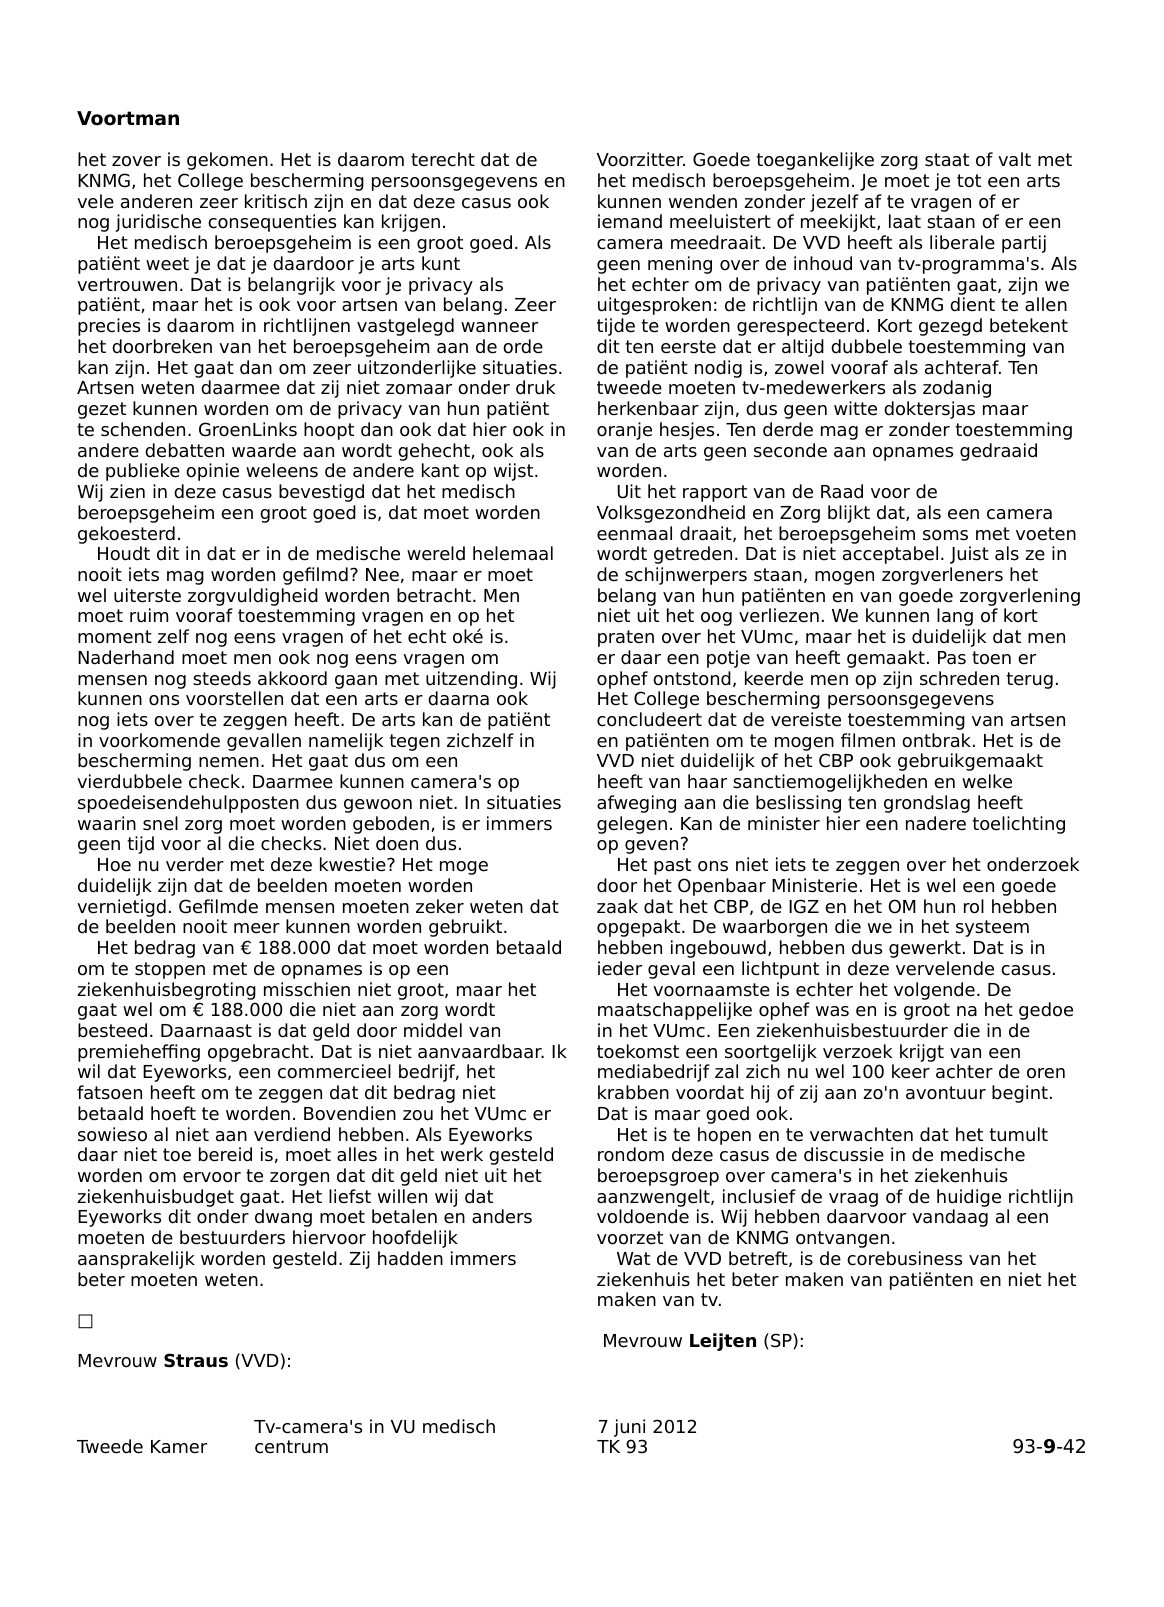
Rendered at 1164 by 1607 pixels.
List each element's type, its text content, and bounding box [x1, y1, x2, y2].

text □ [77, 1310, 567, 1331]
text Het medisch beroepsgeheim is een groot goed. Als patiënt weet je dat je daardoor je arts kunt vertrouwen. Dat is belangrijk voor je privacy als patiënt, maar het is ook voor artsen van belang. Zeer precies is daarom in richtlijnen vastgelegd wanneer het doorbreken van het beroepsgeheim aan de orde kan zijn. Het gaat dan om zeer uitzonderlijke situaties. Artsen weten daarmee dat zij niet zomaar onder druk gezet kunnen worden om de privacy van hun patiënt te schenden. GroenLinks hoopt dan ook dat hier ook in andere debatten waarde aan wordt gehecht, ook als de publieke opinie weleens de andere kant op wijst. Wij zien in deze casus bevestigd dat het medisch beroepsgeheim een groot goed is, dat moet worden gekoesterd. [77, 233, 567, 544]
text Uit het rapport van de Raad voor de Volksgezondheid en Zorg blijkt dat, als een camera eenmaal draait, het beroepsgeheim soms met voeten wordt getreden. Dat is niet acceptabel. Juist als ze in de schijnwerpers staan, mogen zorgverleners het belang van hun patiënten en van goede zorgverlening niet uit het oog verliezen. We kunnen lang of kort praten over het VUmc, maar het is duidelijk dat men er daar een potje van heeft gemaakt. Pas toen er ophef ontstond, keerde men op zijn schreden terug. Het College bescherming persoonsgegevens concludeert dat de vereiste toestemming van artsen en patiënten om te mogen filmen ontbrak. Het is de VVD niet duidelijk of het CBP ook gebruikgemaakt heeft van haar sanctiemogelijkheden en welke afweging aan die beslissing ten grondslag heeft gelegen. Kan de minister hier een nadere toelichting op geven? [596, 482, 1087, 855]
text Hoe nu verder met deze kwestie? Het moge duidelijk zijn dat de beelden moeten worden vernietigd. Gefilmde mensen moeten zeker weten dat de beelden nooit meer kunnen worden gebruikt. [77, 855, 567, 938]
text Het is te hopen en te verwachten dat het tumult rondom deze casus de discussie in de medische beroepsgroep over camera's in het ziekenhuis aanzwengelt, inclusief de vraag of de huidige richtlijn voldoende is. Wij hebben daarvoor vandaag al een voorzet van de KNMG ontvangen. [596, 1124, 1087, 1249]
text Het voornaamste is echter het volgende. De maatschappelijke ophef was en is groot na het gedoe in het VUmc. Een ziekenhuisbestuurder die in de toekomst een soortgelijk verzoek krijgt van een mediabedrijf zal zich nu wel 100 keer achter de oren krabben voordat hij of zij aan zo'n avontuur begint. Dat is maar goed ook. [596, 979, 1087, 1124]
text Mevrouw Leijten (SP): [596, 1331, 1087, 1352]
text Wat de VVD betreft, is de corebusiness van het ziekenhuis het beter maken van patiënten en niet het maken van tv. [596, 1249, 1087, 1311]
text Het bedrag van € 188.000 dat moet worden betaald om te stoppen met de opnames is op een ziekenhuisbegroting misschien niet groot, maar het gaat wel om € 188.000 die niet aan zorg wordt besteed. Daarnaast is dat geld door middel van premieheffing opgebracht. Dat is niet aanvaardbaar. Ik wil dat Eyeworks, een commercieel bedrijf, het fatsoen heeft om te zeggen dat dit bedrag niet betaald hoeft te worden. Bovendien zou het VUmc er sowieso al niet aan verdiend hebben. Als Eyeworks daar niet toe bereid is, moet alles in het werk gesteld worden om ervoor te zorgen dat dit geld niet uit het ziekenhuisbudget gaat. Het liefst willen wij dat Eyeworks dit onder dwang moet betalen en anders moeten de bestuurders hiervoor hoofdelijk aansprakelijk worden gesteld. Zij hadden immers beter moeten weten. [77, 938, 567, 1290]
text het zover is gekomen. Het is daarom terecht dat de KNMG, het College bescherming persoonsgegevens en vele anderen zeer kritisch zijn en dat deze casus ook nog juridische consequenties kan krijgen. [77, 150, 567, 233]
text Voorzitter. Goede toegankelijke zorg staat of valt met het medisch beroepsgeheim. Je moet je tot een arts kunnen wenden zonder jezelf af te vragen of er iemand meeluistert of meekijkt, laat staan of er een camera meedraait. De VVD heeft als liberale partij geen mening over de inhoud van tv-programma's. Als het echter om de privacy van patiënten gaat, zijn we uitgesproken: de richtlijn van de KNMG dient te allen tijde te worden gerespecteerd. Kort gezegd betekent dit ten eerste dat er altijd dubbele toestemming van de patiënt nodig is, zowel vooraf als achteraf. Ten tweede moeten tv-medewerkers als zodanig herkenbaar zijn, dus geen witte doktersjas maar oranje hesjes. Ten derde mag er zonder toestemming van de arts geen seconde aan opnames gedraaid worden. [596, 150, 1087, 482]
text Houdt dit in dat er in de medische wereld helemaal nooit iets mag worden gefilmd? Nee, maar er moet wel uiterste zorgvuldigheid worden betracht. Men moet ruim vooraf toestemming vragen en op het moment zelf nog eens vragen of het echt oké is. Naderhand moet men ook nog eens vragen om mensen nog steeds akkoord gaan met uitzending. Wij kunnen ons voorstellen dat een arts er daarna ook nog iets over te zeggen heeft. De arts kan de patiënt in voorkomende gevallen namelijk tegen zichzelf in bescherming nemen. Het gaat dus om een vierdubbele check. Daarmee kunnen camera's op spoedeisendehulpposten dus gewoon niet. In situaties waarin snel zorg moet worden geboden, is er immers geen tijd voor al die checks. Niet doen dus. [77, 544, 567, 855]
text Het past ons niet iets te zeggen over het onderzoek door het Openbaar Ministerie. Het is wel een goede zaak dat het CBP, de IGZ en het OM hun rol hebben opgepakt. De waarborgen die we in het systeem hebben ingebouwd, hebben dus gewerkt. Dat is in ieder geval een lichtpunt in deze vervelende casus. [596, 855, 1087, 979]
text Mevrouw Straus (VVD): [77, 1351, 567, 1372]
